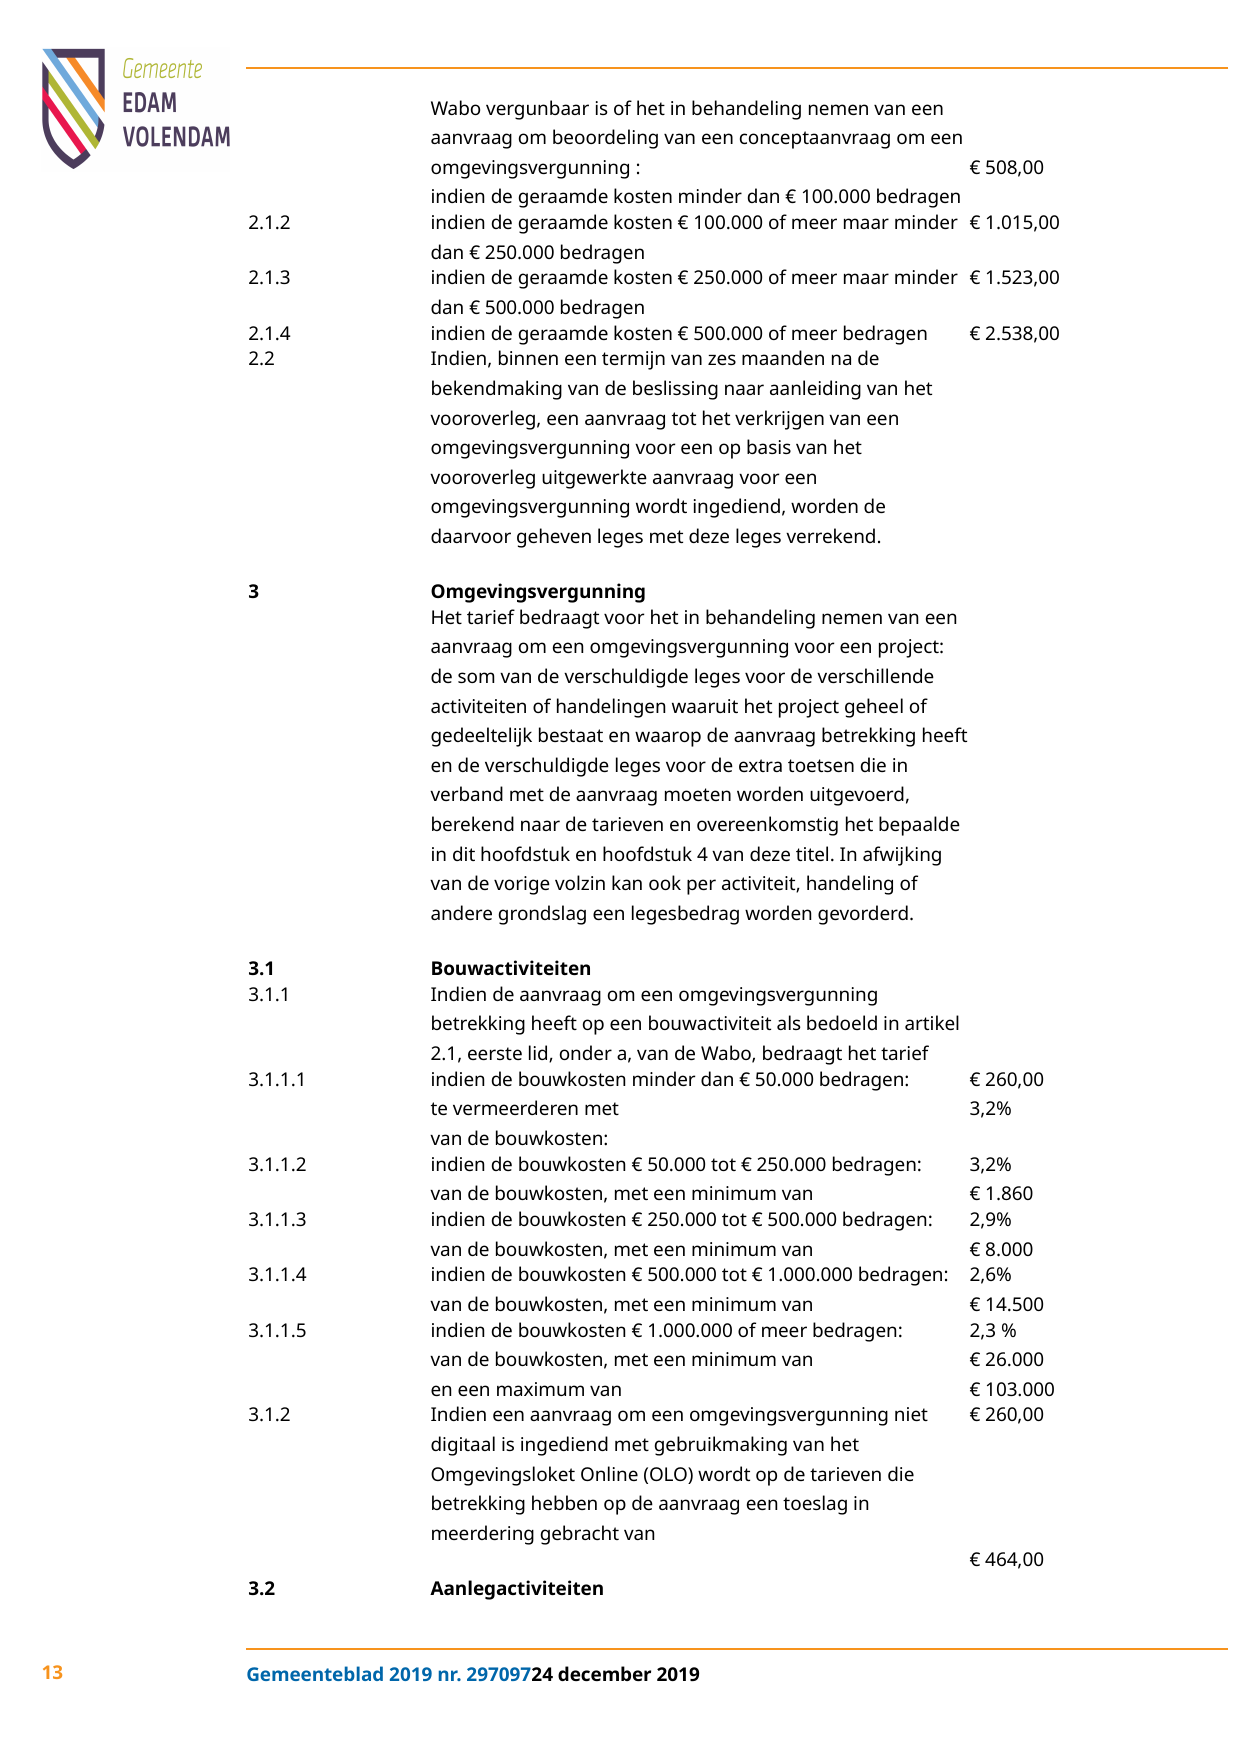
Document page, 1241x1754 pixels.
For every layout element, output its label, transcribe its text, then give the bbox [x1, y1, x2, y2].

table_cell 3.1.1.5 [248, 1317, 430, 1402]
table_cell indien de geraamde kosten € 500.000 of meer bedragen [430, 320, 969, 346]
table_cell 2.2 [248, 346, 430, 549]
table_cell 2.1.4 [248, 320, 430, 346]
table_cell Het tarief bedraagt voor het in behandeling nemen van een aanvraag om een omgevingsvergunning voor een project: de som van de verschuldigde leges voor de verschillende activiteiten of handelingen waaruit het project geheel of gedeeltelijk bestaat en waarop de aanvraag betrekking heeft en de verschuldigde leges voor de extra toetsen die in verband met de aanvraag moeten worden uitgevoerd, berekend naar de tarieven en overeenkomstig het bepaalde in dit hoofdstuk en hoofdstuk 4 van deze titel. In afwijking van de vorige volzin kan ook per activiteit, handeling of andere grondslag een legesbedrag worden gevorderd. [430, 604, 969, 926]
table_cell indien de bouwkosten € 50.000 tot € 250.000 bedragen: van de bouwkosten, met een minimum van [430, 1151, 969, 1206]
table_cell 3 [248, 549, 430, 604]
table_cell [248, 95, 430, 209]
table_cell 3.1.1 [248, 981, 430, 1066]
table_cell Aanlegactiviteiten [430, 1546, 969, 1601]
table_cell Indien de aanvraag om een omgevingsvergunning betrekking heeft op een bouwactiviteit als bedoeld in artikel 2.1, eerste lid, onder a, van de Wabo, bedraagt het tarief [430, 981, 969, 1066]
table_cell € 1.523,00 [969, 265, 1152, 320]
table_cell 2,9% € 8.000 [969, 1206, 1152, 1261]
table_cell indien de geraamde kosten € 250.000 of meer maar minder dan € 500.000 bedragen [430, 265, 969, 320]
table_cell 3.1.1.3 [248, 1206, 430, 1261]
table_cell indien de bouwkosten € 250.000 tot € 500.000 bedragen: van de bouwkosten, met een minimum van [430, 1206, 969, 1261]
table_cell 3.1.2 [248, 1402, 430, 1546]
table_cell € 260,00 3,2% [969, 1066, 1152, 1151]
table_cell € 260,00 [969, 1402, 1152, 1546]
table_cell Omgevingsvergunning [430, 549, 969, 604]
table_cell 2.1.2 [248, 209, 430, 264]
table_cell indien de bouwkosten minder dan € 50.000 bedragen: te vermeerderen met van de bouwkosten: [430, 1066, 969, 1151]
table_cell [969, 981, 1152, 1066]
table_cell 2,6% € 14.500 [969, 1261, 1152, 1317]
table_cell indien de bouwkosten € 1.000.000 of meer bedragen: van de bouwkosten, met een minimum van en een maximum van [430, 1317, 969, 1402]
table_cell 2.1.3 [248, 265, 430, 320]
table_cell [248, 604, 430, 926]
table_cell € 1.015,00 [969, 209, 1152, 264]
picture [41, 47, 231, 172]
table_cell € 464,00 [969, 1546, 1152, 1601]
table_cell 3.1 [248, 926, 430, 981]
table_cell 2,3 % € 26.000 € 103.000 [969, 1317, 1152, 1402]
table_cell Indien, binnen een termijn van zes maanden na de bekendmaking van de beslissing naar aanleiding van het vooroverleg, een aanvraag tot het verkrijgen van een omgevingsvergunning voor een op basis van het vooroverleg uitgewerkte aanvraag voor een omgevingsvergunning wordt ingediend, worden de daarvoor geheven leges met deze leges verrekend. [430, 346, 969, 549]
table_cell Indien een aanvraag om een omgevingsvergunning niet digitaal is ingediend met gebruikmaking van het Omgevingsloket Online (OLO) wordt op de tarieven die betrekking hebben op de aanvraag een toeslag in meerdering gebracht van [430, 1402, 969, 1546]
table_cell 3.1.1.2 [248, 1151, 430, 1206]
table_cell [969, 604, 1152, 926]
table_cell indien de geraamde kosten € 100.000 of meer maar minder dan € 250.000 bedragen [430, 209, 969, 264]
table_cell 3.1.1.4 [248, 1261, 430, 1317]
table_cell [969, 549, 1152, 604]
table_cell indien de bouwkosten € 500.000 tot € 1.000.000 bedragen: van de bouwkosten, met een minimum van [430, 1261, 969, 1317]
table_cell € 2.538,00 [969, 320, 1152, 346]
table_cell Wabo vergunbaar is of het in behandeling nemen van een aanvraag om beoordeling van een conceptaanvraag om een omgevingsvergunning : indien de geraamde kosten minder dan € 100.000 bedragen [430, 95, 969, 209]
table_cell 3.2 [248, 1546, 430, 1601]
table_cell [969, 346, 1152, 549]
table_cell € 508,00 [969, 95, 1152, 209]
table_cell 3,2% € 1.860 [969, 1151, 1152, 1206]
table_cell Bouwactiviteiten [430, 926, 969, 981]
table_cell 3.1.1.1 [248, 1066, 430, 1151]
table_cell [969, 926, 1152, 981]
